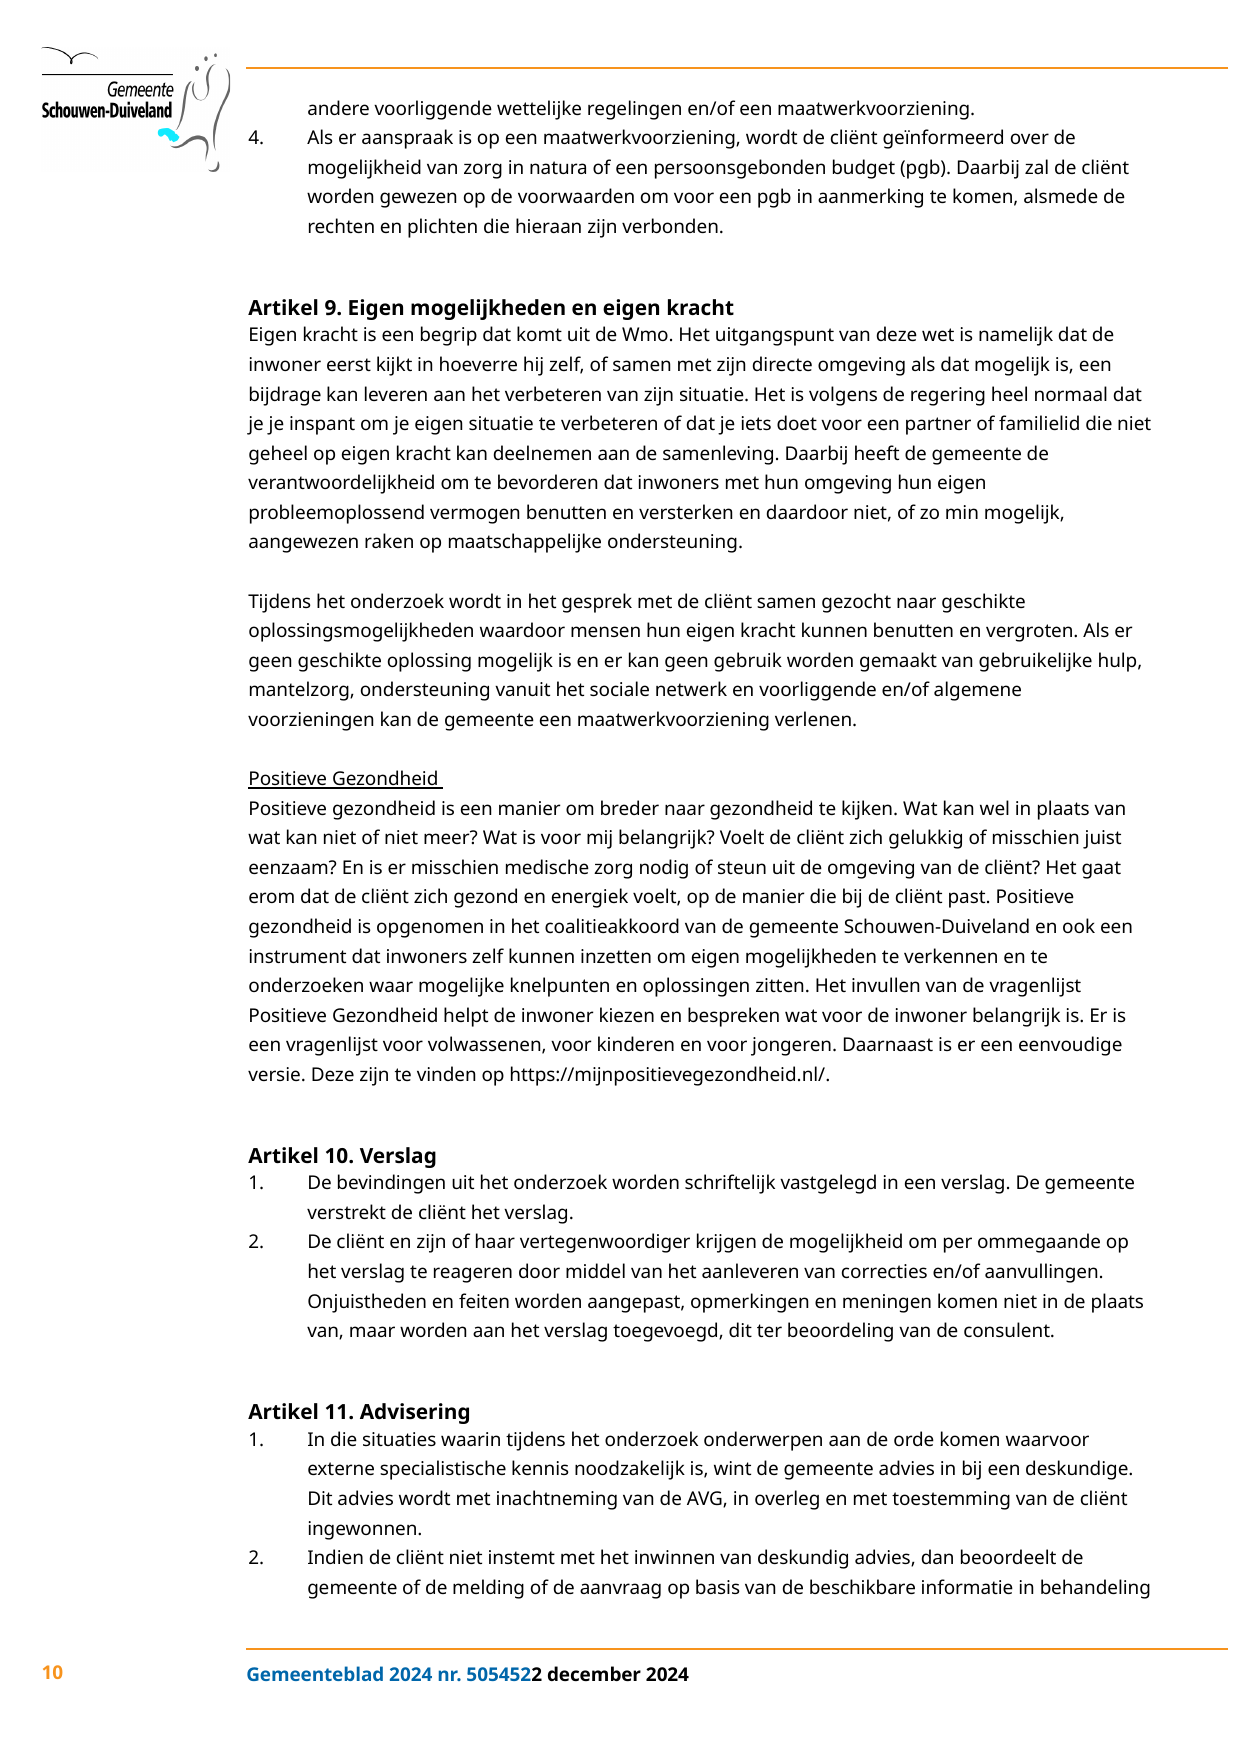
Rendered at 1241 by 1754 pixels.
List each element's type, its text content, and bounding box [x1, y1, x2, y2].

text Tijdens het onderzoek wordt in het gesprek met de cliënt samen gezocht naar geschikte oplossingsmogelijkheden waardoor mensen hun eigen kracht kunnen benutten en vergroten. Als er geen geschikte oplossing mogelijk is en er kan geen gebruik worden gemaakt van gebruikelijke hulp, mantelzorg, ondersteuning vanuit het sociale netwerk en voorliggende en/of algemene voorzieningen kan de gemeente een maatwerkvoorziening verlenen. [248, 588, 1152, 732]
list De bevindingen uit het onderzoek worden schriftelijk vastgelegd in een verslag. De gemeente verstrekt de cliënt het verslag. [248, 1169, 1152, 1225]
text Artikel 9. Eigen mogelijkheden en eigen kracht [248, 293, 1152, 322]
text Positieve gezondheid is een manier om breder naar gezondheid te kijken. Wat kan wel in plaats van wat kan niet of niet meer? Wat is voor mij belangrijk? Voelt de cliënt zich gelukkig of misschien juist eenzaam? En is er misschien medische zorg nodig of steun uit de omgeving van de cliënt? Het gaat erom dat de cliënt zich gezond en energiek voelt, op de manier die bij de cliënt past. Positieve gezondheid is opgenomen in het coalitieakkoord van de gemeente Schouwen-Duiveland en ook een instrument dat inwoners zelf kunnen inzetten om eigen mogelijkheden te verkennen en te onderzoeken waar mogelijke knelpunten en oplossingen zitten. Het invullen van de vragenlijst Positieve Gezondheid helpt de inwoner kiezen en bespreken wat voor de inwoner belangrijk is. Er is een vragenlijst voor volwassenen, voor kinderen en voor jongeren. Daarnaast is er een eenvoudige versie. Deze zijn te vinden op https://mijnpositievegezondheid.nl/. [248, 795, 1152, 1087]
text Positieve Gezondheid [248, 765, 1152, 791]
list andere voorliggende wettelijke regelingen en/of een maatwerkvoorziening. [248, 95, 1152, 121]
list Indien de cliënt niet instemt met het inwinnen van deskundig advies, dan beoordeelt de gemeente of de melding of de aanvraag op basis van de beschikbare informatie in behandeling [248, 1544, 1152, 1599]
text Artikel 11. Advisering [248, 1397, 1152, 1426]
text Eigen kracht is een begrip dat komt uit de Wmo. Het uitgangspunt van deze wet is namelijk dat de inwoner eerst kijkt in hoeverre hij zelf, of samen met zijn directe omgeving als dat mogelijk is, een bijdrage kan leveren aan het verbeteren van zijn situatie. Het is volgens de regering heel normaal dat je je inspant om je eigen situatie te verbeteren of dat je iets doet voor een partner of familielid die niet geheel op eigen kracht kan deelnemen aan de samenleving. Daarbij heeft de gemeente de verantwoordelijkheid om te bevorderen dat inwoners met hun omgeving hun eigen probleemoplossend vermogen benutten en versterken en daardoor niet, of zo min mogelijk, aangewezen raken op maatschappelijke ondersteuning. [248, 322, 1152, 554]
picture [41, 47, 231, 172]
list In die situaties waarin tijdens het onderzoek onderwerpen aan de orde komen waarvoor externe specialistische kennis noodzakelijk is, wint de gemeente advies in bij een deskundige. Dit advies wordt met inachtneming van de AVG, in overleg en met toestemming van de cliënt ingewonnen. [248, 1426, 1152, 1540]
list Als er aanspraak is op een maatwerkvoorziening, wordt de cliënt geïnformeerd over de mogelijkheid van zorg in natura of een persoonsgebonden budget (pgb). Daarbij zal de cliënt worden gewezen op de voorwaarden om voor een pgb in aanmerking te komen, alsmede de rechten en plichten die hieraan zijn verbonden. [248, 124, 1152, 239]
text Artikel 10. Verslag [248, 1141, 1152, 1169]
list De cliënt en zijn of haar vertegenwoordiger krijgen de mogelijkheid om per ommegaande op het verslag te reageren door middel van het aanleveren van correcties en/of aanvullingen. Onjuistheden en feiten worden aangepast, opmerkingen en meningen komen niet in de plaats van, maar worden aan het verslag toegevoegd, dit ter beoordeling van de consulent. [248, 1229, 1152, 1343]
